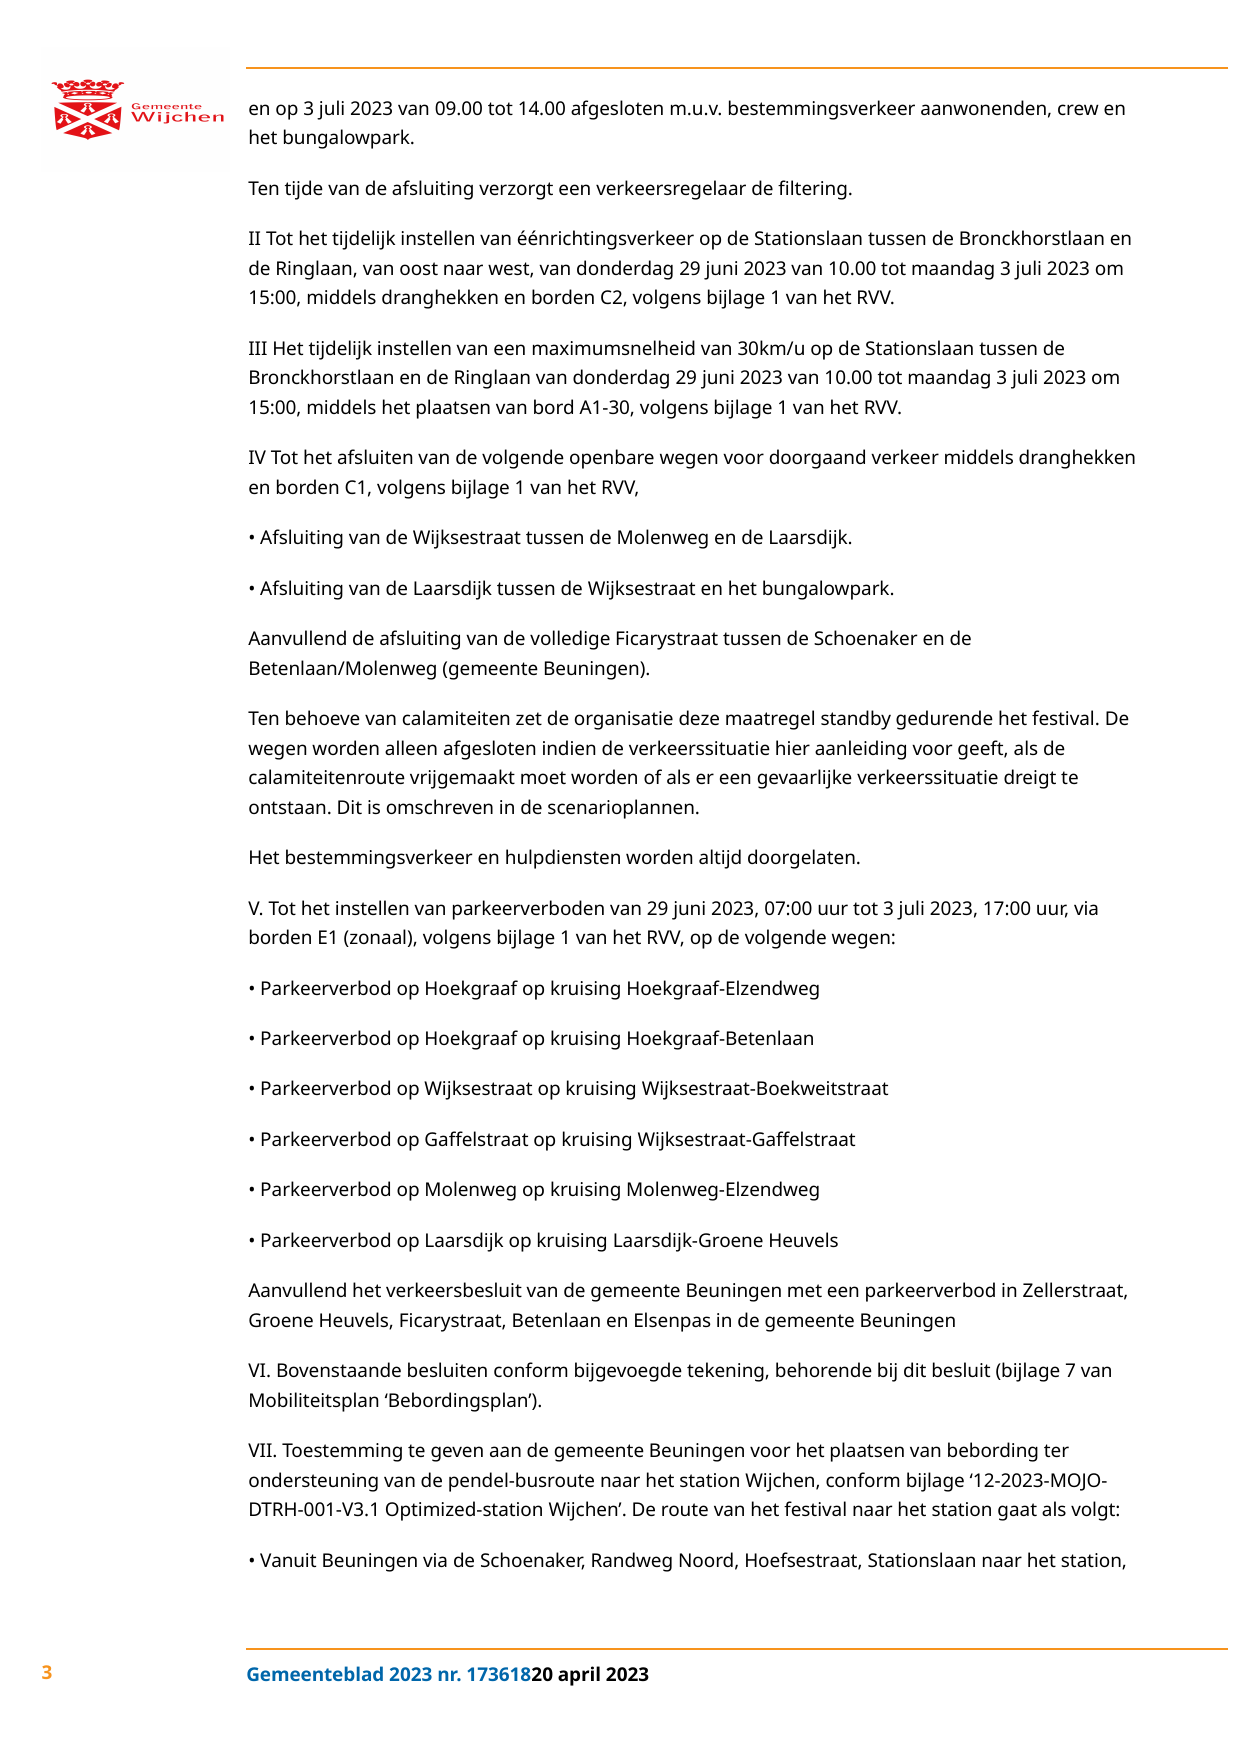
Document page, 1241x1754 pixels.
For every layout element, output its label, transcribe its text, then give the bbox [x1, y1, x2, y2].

text IV Tot het afsluiten van de volgende openbare wegen voor doorgaand verkeer middels dranghekken en borden C1, volgens bijlage 1 van het RVV, [248, 444, 1152, 500]
text VII. Toestemming te geven aan de gemeente Beuningen voor het plaatsen van bebording ter ondersteuning van de pendel-busroute naar het station Wijchen, conform bijlage ‘12-2023-MOJO-DTRH-001-V3.1 Optimized-station Wijchen’. De route van het festival naar het station gaat als volgt: [248, 1437, 1152, 1522]
text • Vanuit Beuningen via de Schoenaker, Randweg Noord, Hoefsestraat, Stationslaan naar het station, [248, 1547, 1152, 1573]
text II Tot het tijdelijk instellen van éénrichtingsverkeer op de Stationslaan tussen de Bronckhorstlaan en de Ringlaan, van oost naar west, van donderdag 29 juni 2023 van 10.00 tot maandag 3 juli 2023 om 15:00, middels dranghekken en borden C2, volgens bijlage 1 van het RVV. [248, 225, 1152, 310]
text V. Tot het instellen van parkeerverboden van 29 juni 2023, 07:00 uur tot 3 juli 2023, 17:00 uur, via borden E1 (zonaal), volgens bijlage 1 van het RVV, op de volgende wegen: [248, 895, 1152, 950]
text • Parkeerverbod op Hoekgraaf op kruising Hoekgraaf-Elzendweg [248, 975, 1152, 1001]
text • Parkeerverbod op Hoekgraaf op kruising Hoekgraaf-Betenlaan [248, 1025, 1152, 1051]
text Het bestemmingsverkeer en hulpdiensten worden altijd doorgelaten. [248, 844, 1152, 870]
text • Parkeerverbod op Laarsdijk op kruising Laarsdijk-Groene Heuvels [248, 1227, 1152, 1253]
text • Parkeerverbod op Wijksestraat op kruising Wijksestraat-Boekweitstraat [248, 1076, 1152, 1101]
text Aanvullend de afsluiting van de volledige Ficarystraat tussen de Schoenaker en de Betenlaan/Molenweg (gemeente Beuningen). [248, 625, 1152, 681]
text • Parkeerverbod op Molenweg op kruising Molenweg-Elzendweg [248, 1176, 1152, 1202]
text Ten tijde van de afsluiting verzorgt een verkeersregelaar de filtering. [248, 175, 1152, 201]
text VI. Bovenstaande besluiten conform bijgevoegde tekening, behorende bij dit besluit (bijlage 7 van Mobiliteitsplan ‘Bebordingsplan’). [248, 1357, 1152, 1413]
text Ten behoeve van calamiteiten zet de organisatie deze maatregel standby gedurende het festival. De wegen worden alleen afgesloten indien de verkeerssituatie hier aanleiding voor geeft, als de calamiteitenroute vrijgemaakt moet worden of als er een gevaarlijke verkeerssituatie dreigt te ontstaan. Dit is omschreven in de scenarioplannen. [248, 705, 1152, 820]
text • Parkeerverbod op Gaffelstraat op kruising Wijksestraat-Gaffelstraat [248, 1126, 1152, 1152]
text III Het tijdelijk instellen van een maximumsnelheid van 30km/u op de Stationslaan tussen de Bronckhorstlaan en de Ringlaan van donderdag 29 juni 2023 van 10.00 tot maandag 3 juli 2023 om 15:00, middels het plaatsen van bord A1-30, volgens bijlage 1 van het RVV. [248, 335, 1152, 420]
text • Afsluiting van de Laarsdijk tussen de Wijksestraat en het bungalowpark. [248, 575, 1152, 601]
text • Afsluiting van de Wijksestraat tussen de Molenweg en de Laarsdijk. [248, 524, 1152, 550]
text en op 3 juli 2023 van 09.00 tot 14.00 afgesloten m.u.v. bestemmingsverkeer aanwonenden, crew en het bungalowpark. [248, 95, 1152, 150]
picture [41, 47, 231, 172]
text Aanvullend het verkeersbesluit van de gemeente Beuningen met een parkeerverbod in Zellerstraat, Groene Heuvels, Ficarystraat, Betenlaan en Elsenpas in de gemeente Beuningen [248, 1277, 1152, 1333]
